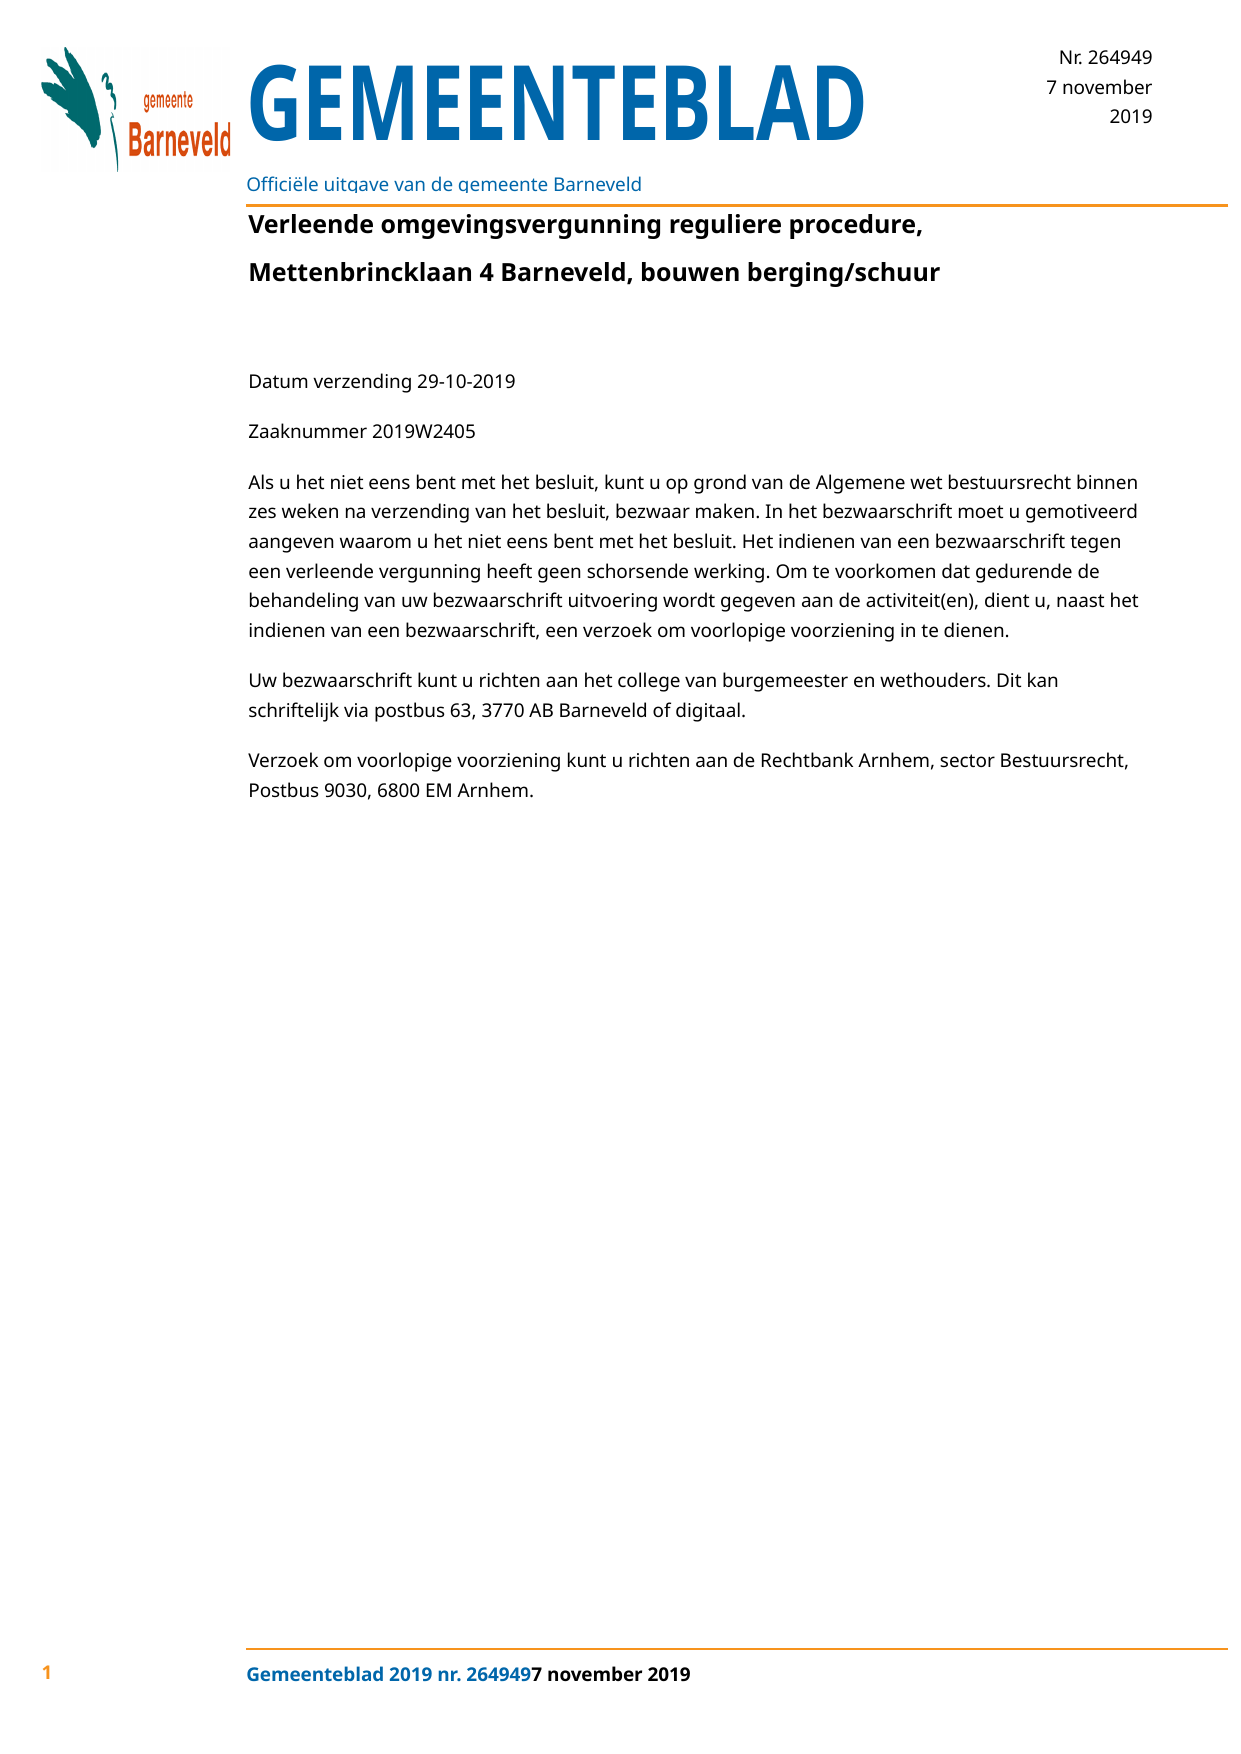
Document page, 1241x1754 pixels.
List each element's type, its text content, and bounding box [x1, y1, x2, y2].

text Als u het niet eens bent met het besluit, kunt u op grond van de Algemene wet bestuursrecht binnen zes weken na verzending van het besluit, bezwaar maken. In het bezwaarschrift moet u gemotiveerd aangeven waarom u het niet eens bent met het besluit. Het indienen van een bezwaarschrift tegen een verleende vergunning heeft geen schorsende werking. Om te voorkomen dat gedurende de behandeling van uw bezwaarschrift uitvoering wordt gegeven aan de activiteit(en), dient u, naast het indienen van een bezwaarschrift, een verzoek om voorlopige voorziening in te dienen. [248, 469, 1152, 643]
text Datum verzending 29-10-2019 [248, 368, 1152, 394]
text Verzoek om voorlopige voorziening kunt u richten aan de Rechtbank Arnhem, sector Bestuursrecht, Postbus 9030, 6800 EM Arnhem. [248, 747, 1152, 803]
text Zaaknummer 2019W2405 [248, 419, 1152, 444]
text Verleende omgevingsvergunning reguliere procedure, Mettenbrincklaan 4 Barneveld, bouwen berging/schuur [248, 207, 1152, 288]
picture [41, 47, 231, 172]
text Uw bezwaarschrift kunt u richten aan het college van burgemeester en wethouders. Dit kan schriftelijk via postbus 63, 3770 AB Barneveld of digitaal. [248, 667, 1152, 723]
